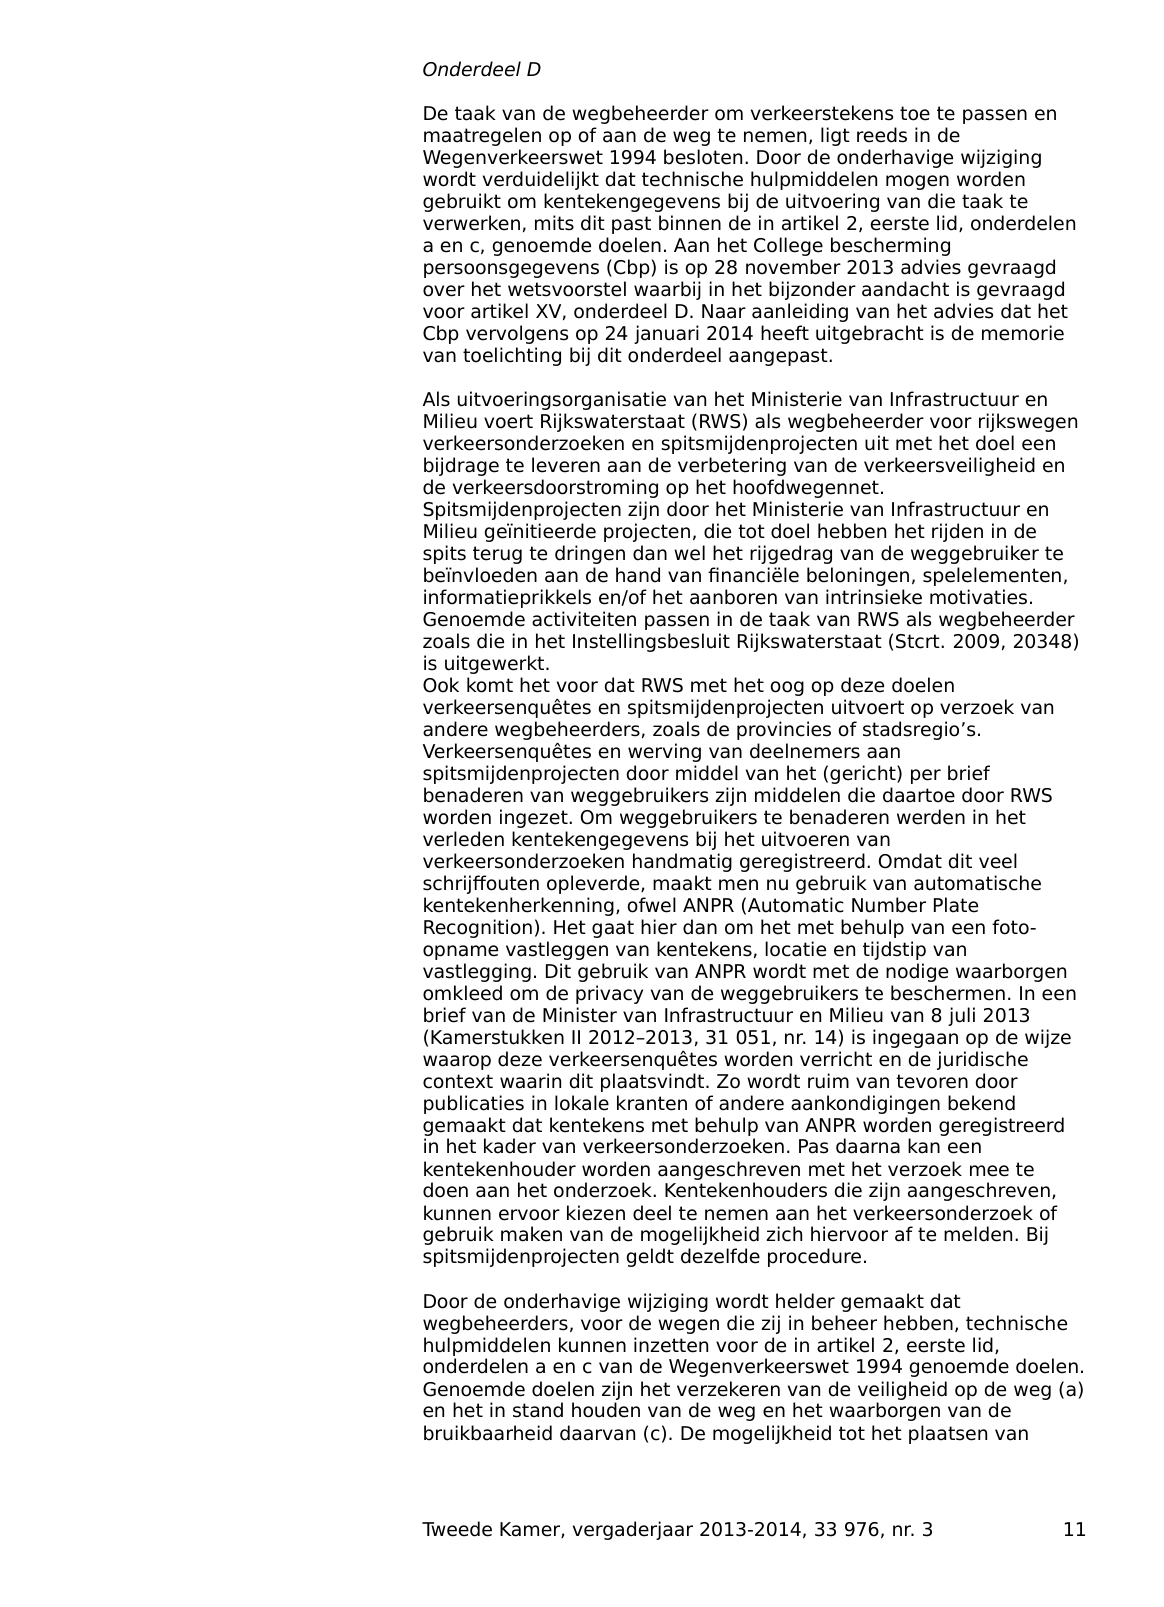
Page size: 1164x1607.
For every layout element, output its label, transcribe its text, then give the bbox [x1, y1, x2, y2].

text Ook komt het voor dat RWS met het oog op deze doelen verkeersenquêtes en spitsmijdenprojecten uitvoert op verzoek van andere wegbeheerders, zoals de provincies of stadsregio’s. Verkeersenquêtes en werving van deelnemers aan spitsmijdenprojecten door middel van het (gericht) per brief benaderen van weggebruikers zijn middelen die daartoe door RWS worden ingezet. Om weggebruikers te benaderen werden in het verleden kentekengegevens bij het uitvoeren van verkeersonderzoeken handmatig geregistreerd. Omdat dit veel schrijffouten opleverde, maakt men nu gebruik van automatische kentekenherkenning, ofwel ANPR (Automatic Number Plate Recognition). Het gaat hier dan om het met behulp van een foto-opname vastleggen van kentekens, locatie en tijdstip van vastlegging. Dit gebruik van ANPR wordt met de nodige waarborgen omkleed om de privacy van de weggebruikers te beschermen. In een brief van de Minister van Infrastructuur en Milieu van 8 juli 2013 (Kamerstukken II 2012–2013, 31 051, nr. 14) is ingegaan op de wijze waarop deze verkeersenquêtes worden verricht en de juridische context waarin dit plaatsvindt. Zo wordt ruim van tevoren door publicaties in lokale kranten of andere aankondigingen bekend gemaakt dat kentekens met behulp van ANPR worden geregistreerd in het kader van verkeersonderzoeken. Pas daarna kan een kentekenhouder worden aangeschreven met het verzoek mee te doen aan het onderzoek. Kentekenhouders die zijn aangeschreven, kunnen ervoor kiezen deel te nemen aan het verkeersonderzoek of gebruik maken van de mogelijkheid zich hiervoor af te melden. Bij spitsmijdenprojecten geldt dezelfde procedure. [422, 675, 1087, 1268]
text Door de onderhavige wijziging wordt helder gemaakt dat wegbeheerders, voor de wegen die zij in beheer hebben, technische hulpmiddelen kunnen inzetten voor de in artikel 2, eerste lid, onderdelen a en c van de Wegenverkeerswet 1994 genoemde doelen. Genoemde doelen zijn het verzekeren van de veiligheid op de weg (a) en het in stand houden van de weg en het waarborgen van de bruikbaarheid daarvan (c). De mogelijkheid tot het plaatsen van [422, 1291, 1087, 1444]
subtitle Onderdeel D [422, 59, 1087, 81]
text Genoemde activiteiten passen in de taak van RWS als wegbeheerder zoals die in het Instellingsbesluit Rijkswaterstaat (Stcrt. 2009, 20348) is uitgewerkt. [422, 609, 1087, 675]
text De taak van de wegbeheerder om verkeerstekens toe te passen en maatregelen op of aan de weg te nemen, ligt reeds in de Wegenverkeerswet 1994 besloten. Door de onderhavige wijziging wordt verduidelijkt dat technische hulpmiddelen mogen worden gebruikt om kentekengegevens bij de uitvoering van die taak te verwerken, mits dit past binnen de in artikel 2, eerste lid, onderdelen a en c, genoemde doelen. Aan het College bescherming persoonsgegevens (Cbp) is op 28 november 2013 advies gevraagd over het wetsvoorstel waarbij in het bijzonder aandacht is gevraagd voor artikel XV, onderdeel D. Naar aanleiding van het advies dat het Cbp vervolgens op 24 januari 2014 heeft uitgebracht is de memorie van toelichting bij dit onderdeel aangepast. [422, 103, 1087, 367]
text Als uitvoeringsorganisatie van het Ministerie van Infrastructuur en Milieu voert Rijkswaterstaat (RWS) als wegbeheerder voor rijkswegen verkeersonderzoeken en spitsmijdenprojecten uit met het doel een bijdrage te leveren aan de verbetering van de verkeersveiligheid en de verkeersdoorstroming op het hoofdwegennet. Spitsmijdenprojecten zijn door het Ministerie van Infrastructuur en Milieu geïnitieerde projecten, die tot doel hebben het rijden in de spits terug te dringen dan wel het rijgedrag van de weggebruiker te beïnvloeden aan de hand van financiële beloningen, spelelementen, informatieprikkels en/of het aanboren van intrinsieke motivaties. [422, 389, 1087, 609]
